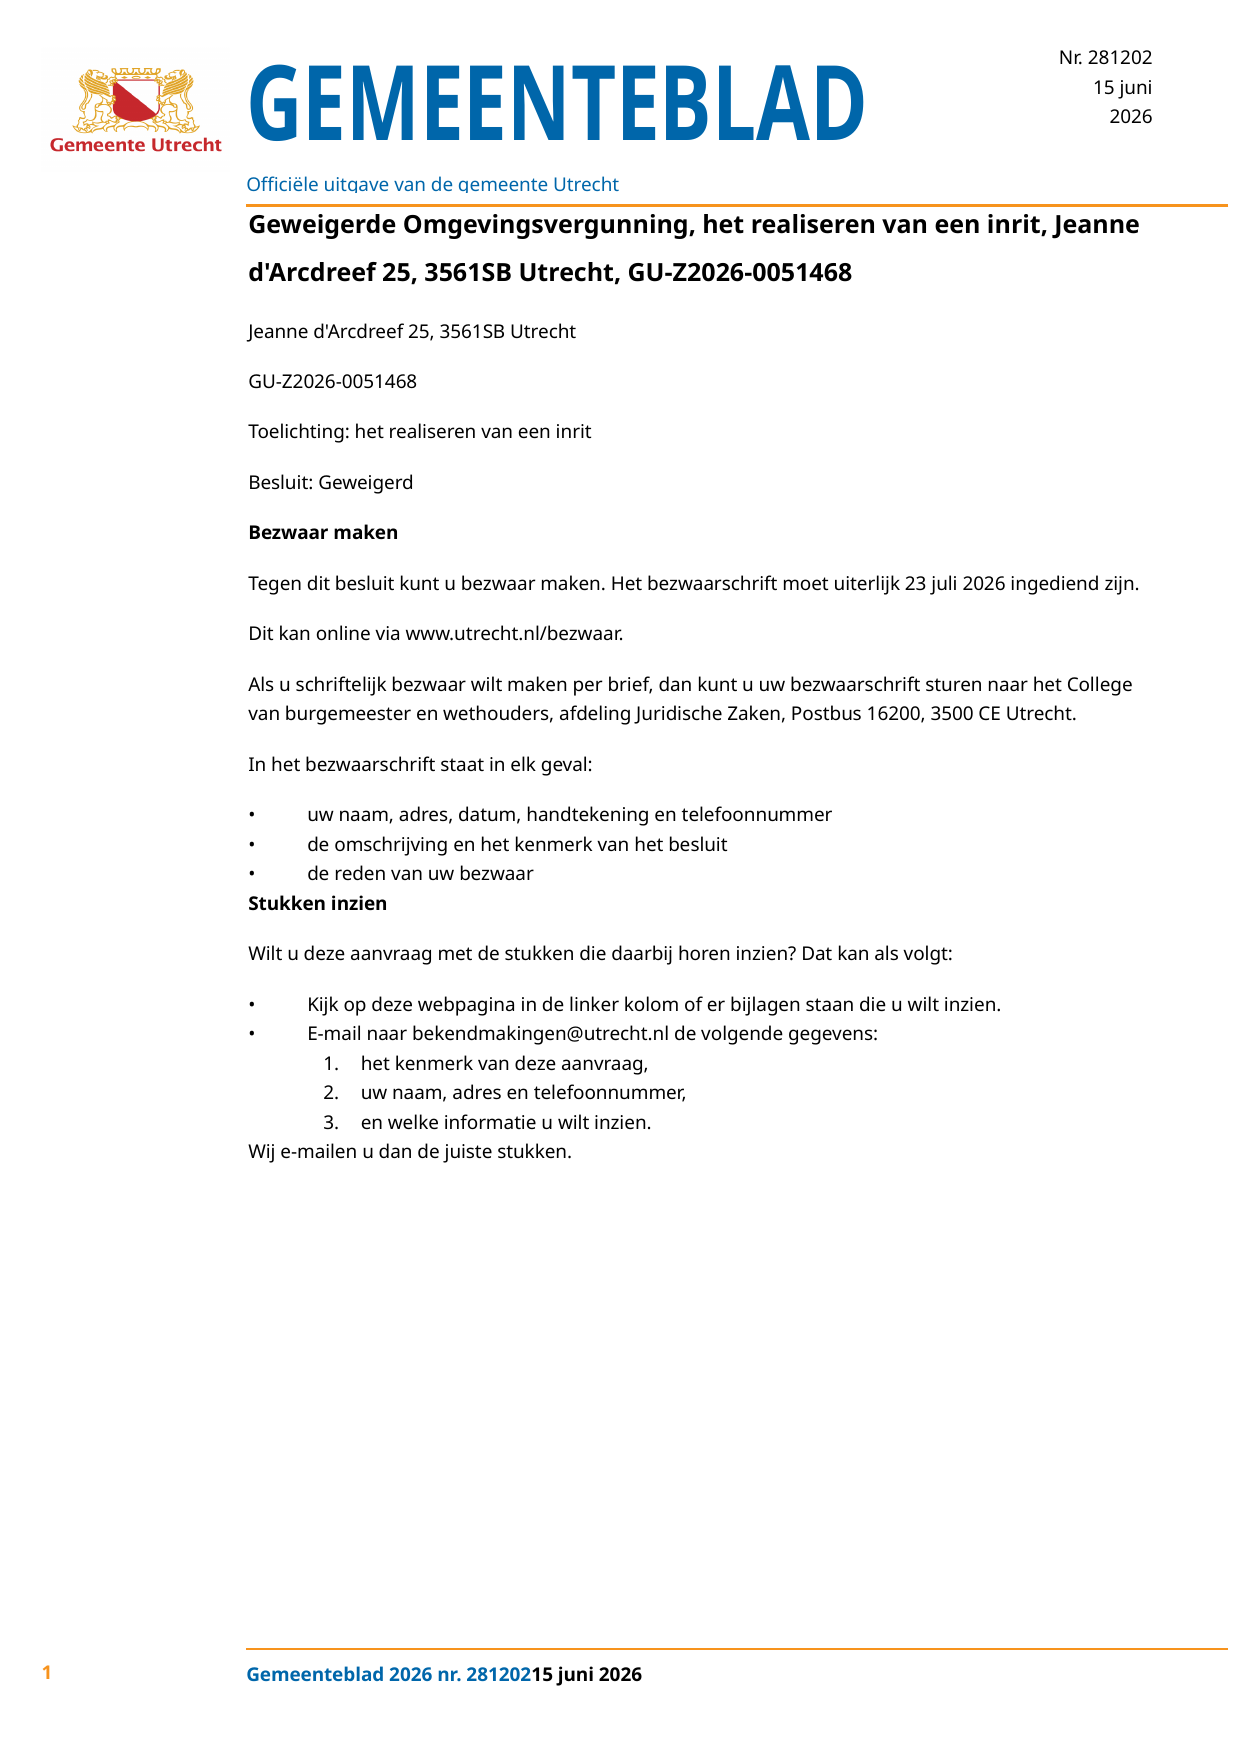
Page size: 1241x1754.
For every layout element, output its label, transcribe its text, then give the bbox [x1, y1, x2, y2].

list het kenmerk van deze aanvraag, [323, 1050, 1152, 1076]
picture [41, 47, 231, 172]
text Wilt u deze aanvraag met de stukken die daarbij horen inzien? Dat kan als volgt: [248, 940, 1152, 966]
text Besluit: Geweigerd [248, 469, 1152, 495]
list de omschrijving en het kenmerk van het besluit [248, 831, 1152, 857]
list de reden van uw bezwaar [248, 860, 1152, 886]
list en welke informatie u wilt inzien. [323, 1109, 1152, 1135]
text Jeanne d'Arcdreef 25, 3561SB Utrecht [248, 318, 1152, 344]
text Wij e-mailen u dan de juiste stukken. [248, 1139, 1152, 1164]
text In het bezwaarschrift staat in elk geval: [248, 751, 1152, 777]
text Stukken inzien [248, 890, 1152, 916]
list uw naam, adres en telefoonnummer, [323, 1079, 1152, 1105]
text Bezwaar maken [248, 519, 1152, 545]
text Dit kan online via www.utrecht.nl/bezwaar. [248, 620, 1152, 646]
text Als u schriftelijk bezwaar wilt maken per brief, dan kunt u uw bezwaarschrift sturen naar het College van burgemeester en wethouders, afdeling Juridische Zaken, Postbus 16200, 3500 CE Utrecht. [248, 671, 1152, 726]
list uw naam, adres, datum, handtekening en telefoonnummer [248, 801, 1152, 827]
text Geweigerde Omgevingsvergunning, het realiseren van een inrit, Jeanne d'Arcdreef 25, 3561SB Utrecht, GU-Z2026-0051468 [248, 207, 1152, 288]
list Kijk op deze webpagina in de linker kolom of er bijlagen staan die u wilt inzien. [248, 991, 1152, 1017]
text Tegen dit besluit kunt u bezwaar maken. Het bezwaarschrift moet uiterlijk 23 juli 2026 ingediend zijn. [248, 570, 1152, 596]
text Toelichting: het realiseren van een inrit [248, 419, 1152, 444]
list E-mail naar bekendmakingen@utrecht.nl de volgende gegevens: [248, 1020, 1152, 1046]
text GU-Z2026-0051468 [248, 368, 1152, 394]
